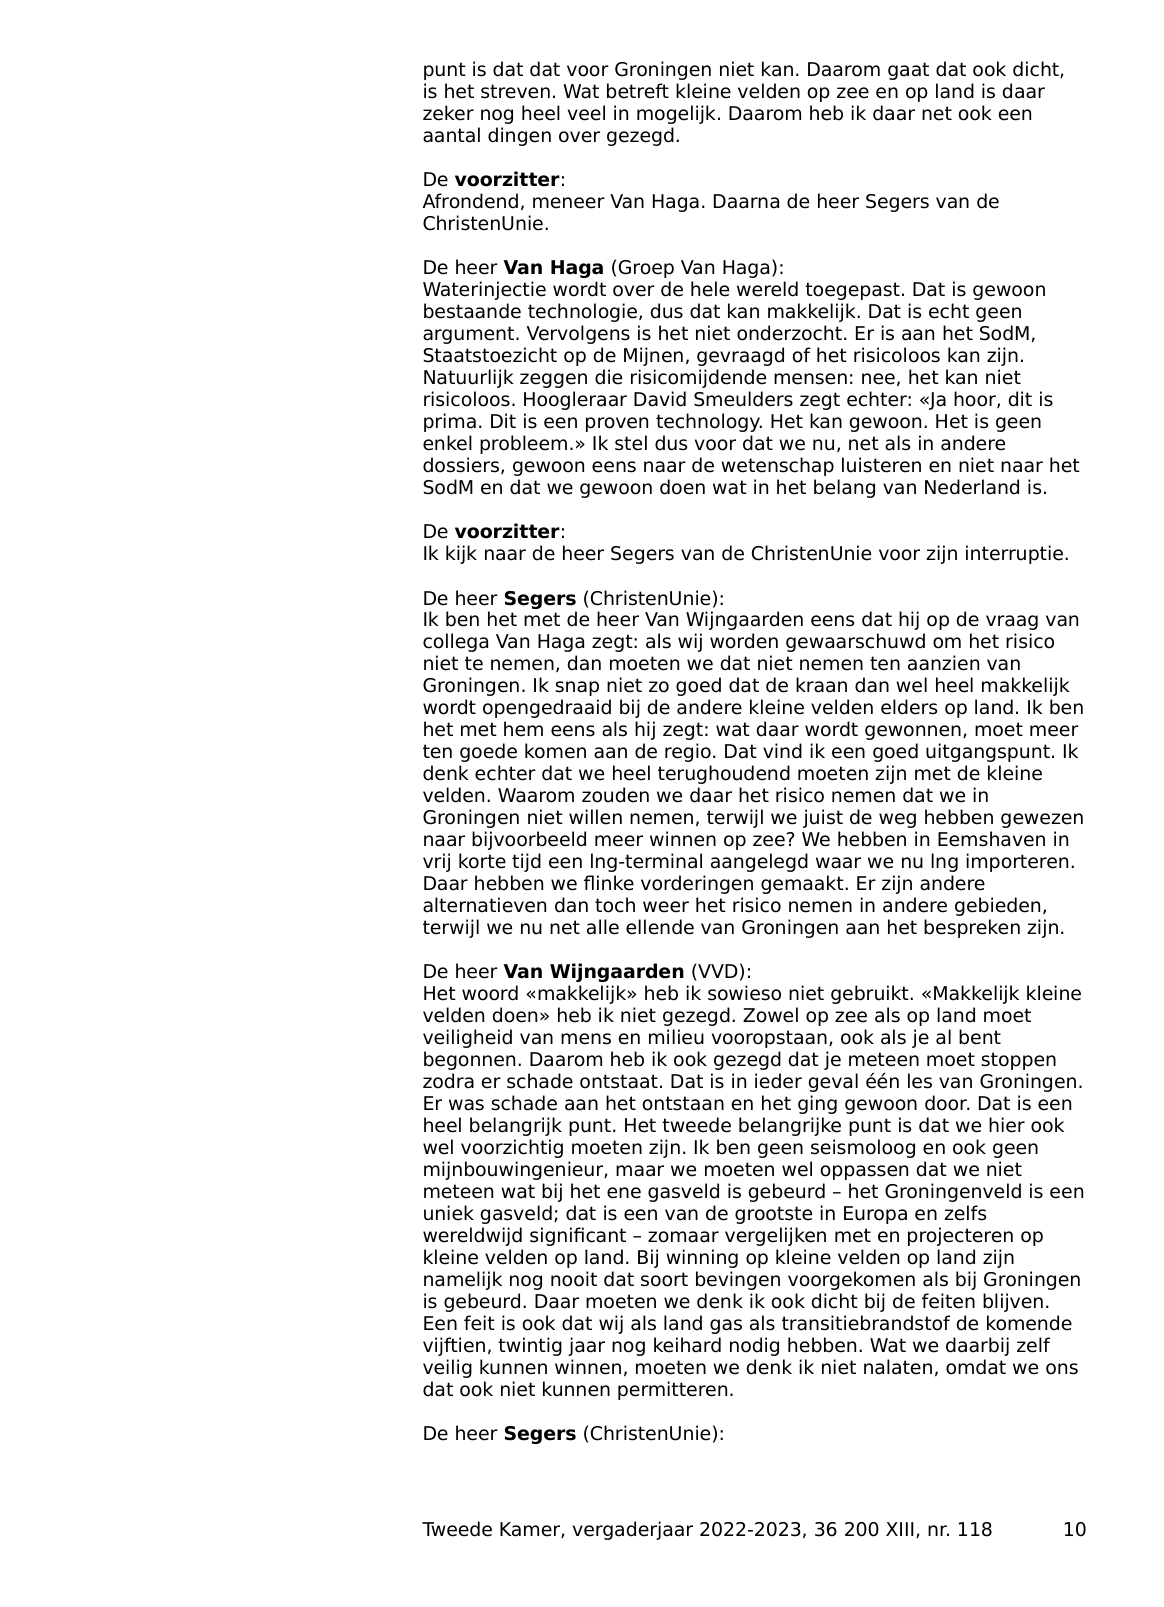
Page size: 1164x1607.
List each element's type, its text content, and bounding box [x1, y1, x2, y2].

text Waterinjectie wordt over de hele wereld toegepast. Dat is gewoon bestaande technologie, dus dat kan makkelijk. Dat is echt geen argument. Vervolgens is het niet onderzocht. Er is aan het SodM, Staatstoezicht op de Mijnen, gevraagd of het risicoloos kan zijn. Natuurlijk zeggen die risicomijdende mensen: nee, het kan niet risicoloos. Hoogleraar David Smeulders zegt echter: «Ja hoor, dit is prima. Dit is een proven technology. Het kan gewoon. Het is geen enkel probleem.» Ik stel dus voor dat we nu, net als in andere dossiers, gewoon eens naar de wetenschap luisteren en niet naar het SodM en dat we gewoon doen wat in het belang van Nederland is. [422, 279, 1087, 499]
text De voorzitter: [422, 169, 1087, 191]
text Afrondend, meneer Van Haga. Daarna de heer Segers van de ChristenUnie. [422, 191, 1087, 235]
text punt is dat dat voor Groningen niet kan. Daarom gaat dat ook dicht, is het streven. Wat betreft kleine velden op zee en op land is daar zeker nog heel veel in mogelijk. Daarom heb ik daar net ook een aantal dingen over gezegd. [422, 59, 1087, 147]
text De heer Segers (ChristenUnie): [422, 587, 1087, 609]
text De heer Van Wijngaarden (VVD): [422, 961, 1087, 983]
text Het woord «makkelijk» heb ik sowieso niet gebruikt. «Makkelijk kleine velden doen» heb ik niet gezegd. Zowel op zee als op land moet veiligheid van mens en milieu vooropstaan, ook als je al bent begonnen. Daarom heb ik ook gezegd dat je meteen moet stoppen zodra er schade ontstaat. Dat is in ieder geval één les van Groningen. Er was schade aan het ontstaan en het ging gewoon door. Dat is een heel belangrijk punt. Het tweede belangrijke punt is dat we hier ook wel voorzichtig moeten zijn. Ik ben geen seismoloog en ook geen mijnbouwingenieur, maar we moeten wel oppassen dat we niet meteen wat bij het ene gasveld is gebeurd – het Groningenveld is een uniek gasveld; dat is een van de grootste in Europa en zelfs wereldwijd significant – zomaar vergelijken met en projecteren op kleine velden op land. Bij winning op kleine velden op land zijn namelijk nog nooit dat soort bevingen voorgekomen als bij Groningen is gebeurd. Daar moeten we denk ik ook dicht bij de feiten blijven. Een feit is ook dat wij als land gas als transitiebrandstof de komende vijftien, twintig jaar nog keihard nodig hebben. Wat we daarbij zelf veilig kunnen winnen, moeten we denk ik niet nalaten, omdat we ons dat ook niet kunnen permitteren. [422, 983, 1087, 1401]
text Ik ben het met de heer Van Wijngaarden eens dat hij op de vraag van collega Van Haga zegt: als wij worden gewaarschuwd om het risico niet te nemen, dan moeten we dat niet nemen ten aanzien van Groningen. Ik snap niet zo goed dat de kraan dan wel heel makkelijk wordt opengedraaid bij de andere kleine velden elders op land. Ik ben het met hem eens als hij zegt: wat daar wordt gewonnen, moet meer ten goede komen aan de regio. Dat vind ik een goed uitgangspunt. Ik denk echter dat we heel terughoudend moeten zijn met de kleine velden. Waarom zouden we daar het risico nemen dat we in Groningen niet willen nemen, terwijl we juist de weg hebben gewezen naar bijvoorbeeld meer winnen op zee? We hebben in Eemshaven in vrij korte tijd een lng-terminal aangelegd waar we nu lng importeren. Daar hebben we flinke vorderingen gemaakt. Er zijn andere alternatieven dan toch weer het risico nemen in andere gebieden, terwijl we nu net alle ellende van Groningen aan het bespreken zijn. [422, 609, 1087, 939]
text De heer Segers (ChristenUnie): [422, 1423, 1087, 1445]
text De voorzitter: [422, 521, 1087, 543]
text De heer Van Haga (Groep Van Haga): [422, 257, 1087, 279]
text Ik kijk naar de heer Segers van de ChristenUnie voor zijn interruptie. [422, 543, 1087, 565]
